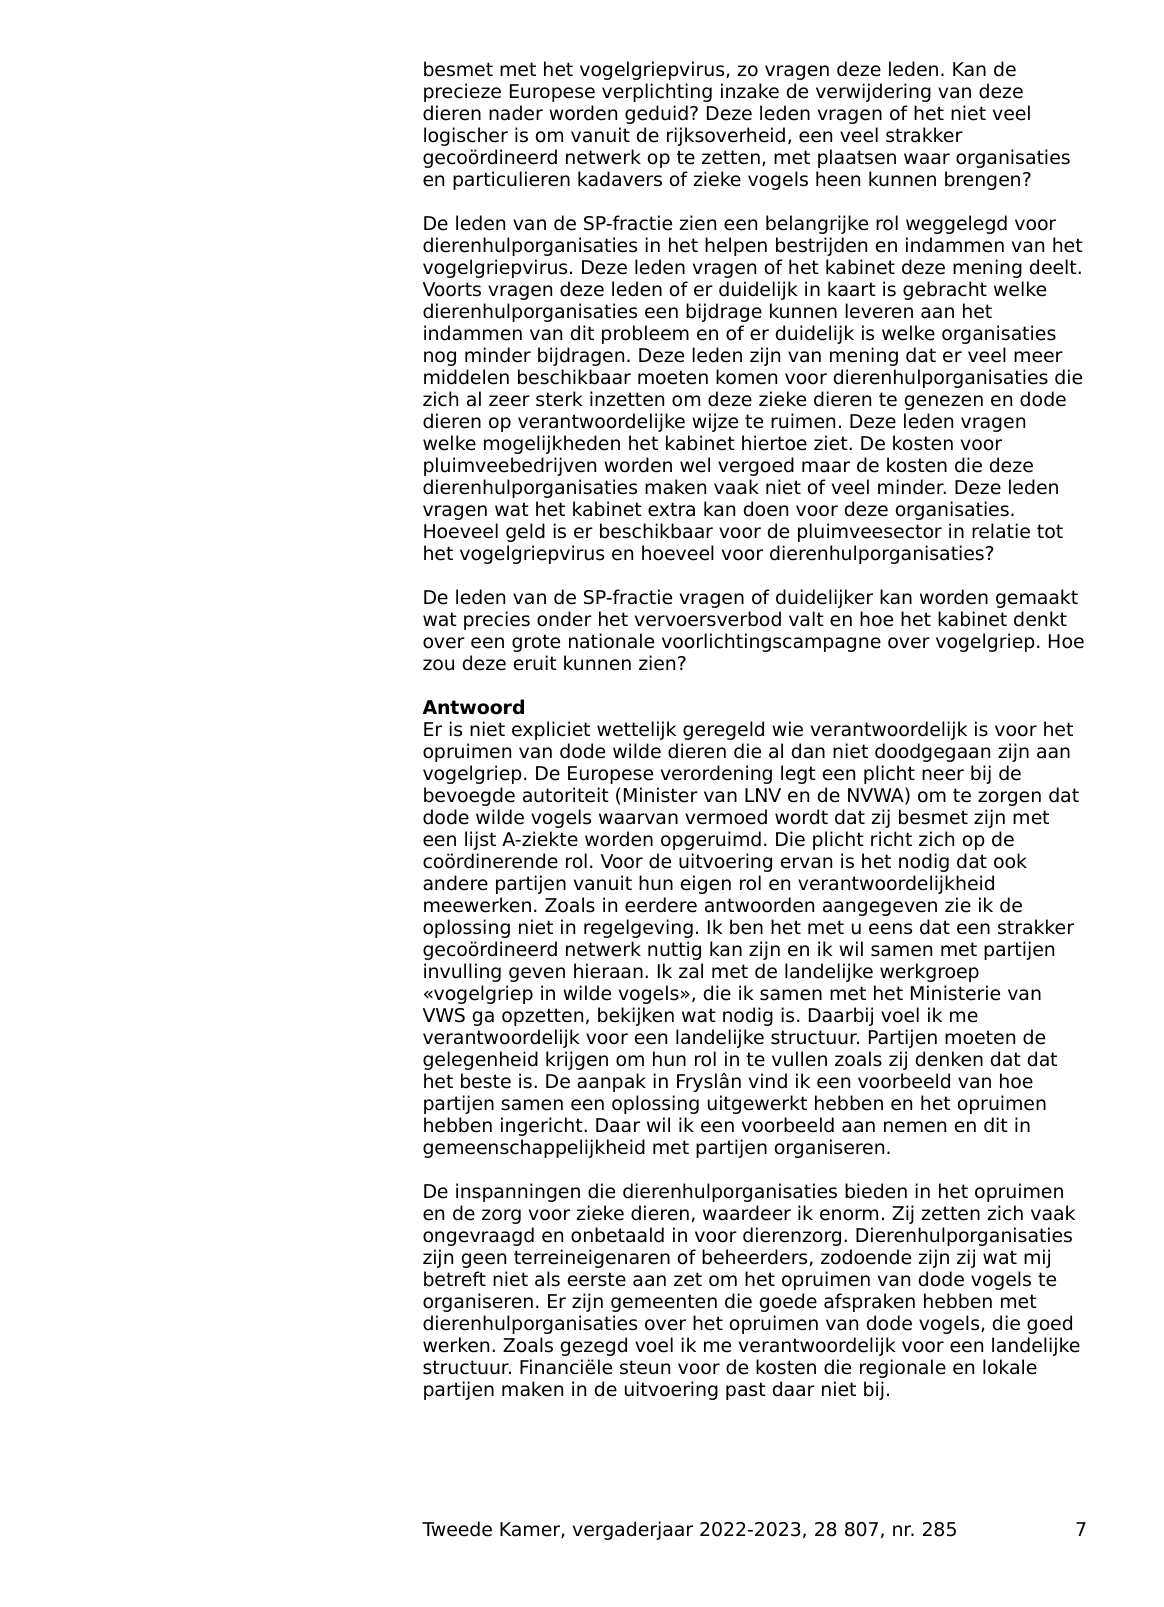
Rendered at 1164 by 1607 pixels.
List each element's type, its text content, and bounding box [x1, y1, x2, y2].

text besmet met het vogelgriepvirus, zo vragen deze leden. Kan de precieze Europese verplichting inzake de verwijdering van deze dieren nader worden geduid? Deze leden vragen of het niet veel logischer is om vanuit de rijksoverheid, een veel strakker gecoördineerd netwerk op te zetten, met plaatsen waar organisaties en particulieren kadavers of zieke vogels heen kunnen brengen? [422, 59, 1087, 191]
text De inspanningen die dierenhulporganisaties bieden in het opruimen en de zorg voor zieke dieren, waardeer ik enorm. Zij zetten zich vaak ongevraagd en onbetaald in voor dierenzorg. Dierenhulporganisaties zijn geen terreineigenaren of beheerders, zodoende zijn zij wat mij betreft niet als eerste aan zet om het opruimen van dode vogels te organiseren. Er zijn gemeenten die goede afspraken hebben met dierenhulporganisaties over het opruimen van dode vogels, die goed werken. Zoals gezegd voel ik me verantwoordelijk voor een landelijke structuur. Financiële steun voor de kosten die regionale en lokale partijen maken in de uitvoering past daar niet bij. [422, 1181, 1087, 1401]
text Er is niet expliciet wettelijk geregeld wie verantwoordelijk is voor het opruimen van dode wilde dieren die al dan niet doodgegaan zijn aan vogelgriep. De Europese verordening legt een plicht neer bij de bevoegde autoriteit (Minister van LNV en de NVWA) om te zorgen dat dode wilde vogels waarvan vermoed wordt dat zij besmet zijn met een lijst A-ziekte worden opgeruimd. Die plicht richt zich op de coördinerende rol. Voor de uitvoering ervan is het nodig dat ook andere partijen vanuit hun eigen rol en verantwoordelijkheid meewerken. Zoals in eerdere antwoorden aangegeven zie ik de oplossing niet in regelgeving. Ik ben het met u eens dat een strakker gecoördineerd netwerk nuttig kan zijn en ik wil samen met partijen invulling geven hieraan. Ik zal met de landelijke werkgroep «vogelgriep in wilde vogels», die ik samen met het Ministerie van VWS ga opzetten, bekijken wat nodig is. Daarbij voel ik me verantwoordelijk voor een landelijke structuur. Partijen moeten de gelegenheid krijgen om hun rol in te vullen zoals zij denken dat dat het beste is. De aanpak in Fryslân vind ik een voorbeeld van hoe partijen samen een oplossing uitgewerkt hebben en het opruimen hebben ingericht. Daar wil ik een voorbeeld aan nemen en dit in gemeenschappelijkheid met partijen organiseren. [422, 719, 1087, 1159]
text Antwoord [422, 697, 1087, 719]
text De leden van de SP-fractie zien een belangrijke rol weggelegd voor dierenhulporganisaties in het helpen bestrijden en indammen van het vogelgriepvirus. Deze leden vragen of het kabinet deze mening deelt. Voorts vragen deze leden of er duidelijk in kaart is gebracht welke dierenhulporganisaties een bijdrage kunnen leveren aan het indammen van dit probleem en of er duidelijk is welke organisaties nog minder bijdragen. Deze leden zijn van mening dat er veel meer middelen beschikbaar moeten komen voor dierenhulporganisaties die zich al zeer sterk inzetten om deze zieke dieren te genezen en dode dieren op verantwoordelijke wijze te ruimen. Deze leden vragen welke mogelijkheden het kabinet hiertoe ziet. De kosten voor pluimveebedrijven worden wel vergoed maar de kosten die deze dierenhulporganisaties maken vaak niet of veel minder. Deze leden vragen wat het kabinet extra kan doen voor deze organisaties. Hoeveel geld is er beschikbaar voor de pluimveesector in relatie tot het vogelgriepvirus en hoeveel voor dierenhulporganisaties? [422, 213, 1087, 565]
text De leden van de SP-fractie vragen of duidelijker kan worden gemaakt wat precies onder het vervoersverbod valt en hoe het kabinet denkt over een grote nationale voorlichtingscampagne over vogelgriep. Hoe zou deze eruit kunnen zien? [422, 587, 1087, 675]
